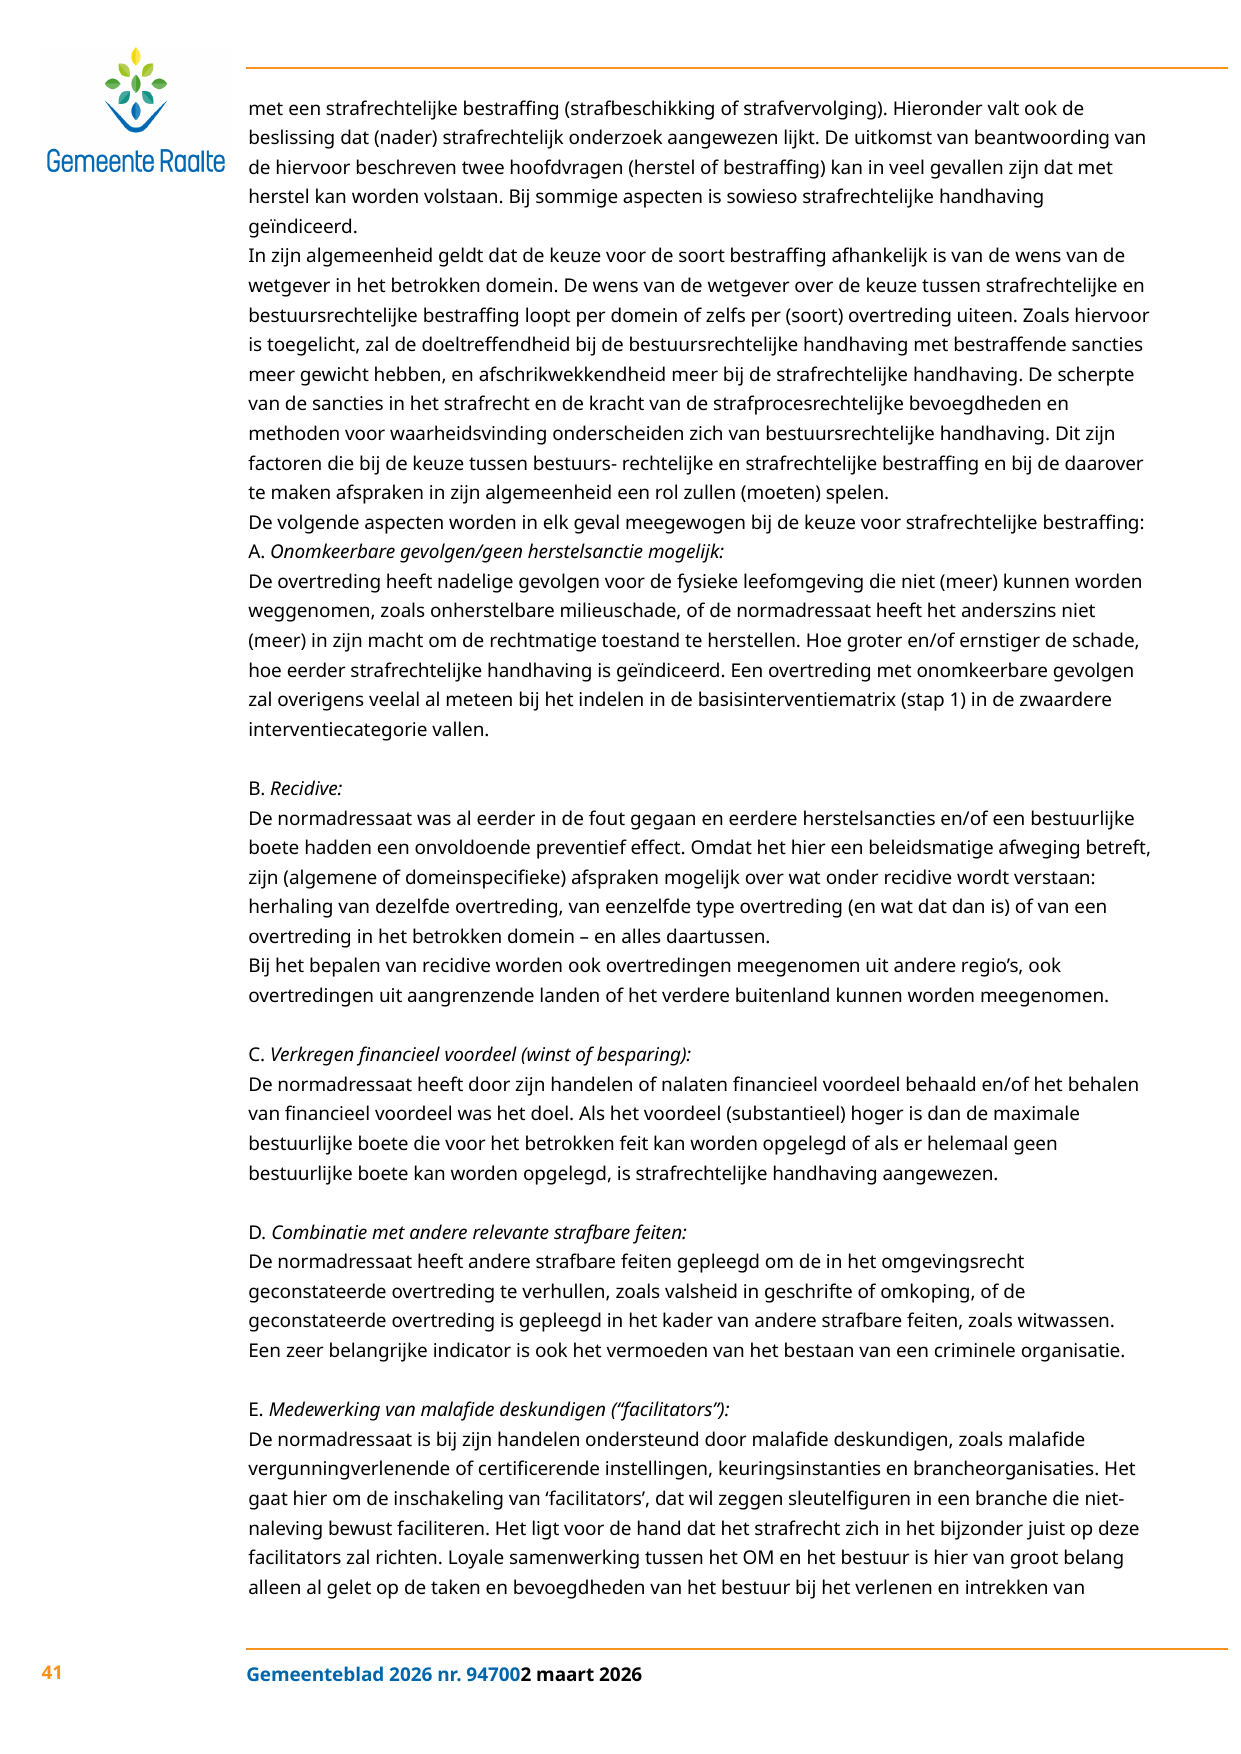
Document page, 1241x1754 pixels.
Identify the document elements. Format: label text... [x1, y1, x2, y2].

text Bij het bepalen van recidive worden ook overtredingen meegenomen uit andere regio’s, ook overtredingen uit aangrenzende landen of het verdere buitenland kunnen worden meegenomen. [248, 953, 1152, 1008]
text De normadressaat was al eerder in de fout gegaan en eerdere herstelsancties en/of een bestuurlijke boete hadden een onvoldoende preventief effect. Omdat het hier een beleidsmatige afweging betreft, zijn (algemene of domeinspecifieke) afspraken mogelijk over wat onder recidive wordt verstaan: herhaling van dezelfde overtreding, van eenzelfde type overtreding (en wat dat dan is) of van een overtreding in het betrokken domein – en alles daartussen. [248, 805, 1152, 949]
text E. Medewerking van malafide deskundigen (“facilitators”): [248, 1396, 1152, 1422]
text C. Verkregen financieel voordeel (winst of besparing): [248, 1041, 1152, 1067]
text A. Onomkeerbare gevolgen/geen herstelsanctie mogelijk: [248, 538, 1152, 564]
text De normadressaat heeft andere strafbare feiten gepleegd om de in het omgevingsrecht geconstateerde overtreding te verhullen, zoals valsheid in geschrifte of omkoping, of de geconstateerde overtreding is gepleegd in het kader van andere strafbare feiten, zoals witwassen. Een zeer belangrijke indicator is ook het vermoeden van het bestaan van een criminele organisatie. [248, 1248, 1152, 1363]
text met een strafrechtelijke bestraffing (strafbeschikking of strafvervolging). Hieronder valt ook de beslissing dat (nader) strafrechtelijk onderzoek aangewezen lijkt. De uitkomst van beantwoording van de hiervoor beschreven twee hoofdvragen (herstel of bestraffing) kan in veel gevallen zijn dat met herstel kan worden volstaan. Bij sommige aspecten is sowieso strafrechtelijke handhaving geïndiceerd. [248, 95, 1152, 239]
text De volgende aspecten worden in elk geval meegewogen bij de keuze voor strafrechtelijke bestraffing: [248, 509, 1152, 535]
text In zijn algemeenheid geldt dat de keuze voor de soort bestraffing afhankelijk is van de wens van de wetgever in het betrokken domein. De wens van de wetgever over de keuze tussen strafrechtelijke en bestuursrechtelijke bestraffing loopt per domein of zelfs per (soort) overtreding uiteen. Zoals hiervoor is toegelicht, zal de doeltreffendheid bij de bestuursrechtelijke handhaving met bestraffende sancties meer gewicht hebben, en afschrikwekkendheid meer bij de strafrechtelijke handhaving. De scherpte van de sancties in het strafrecht en de kracht van de strafprocesrechtelijke bevoegdheden en methoden voor waarheidsvinding onderscheiden zich van bestuursrechtelijke handhaving. Dit zijn factoren die bij de keuze tussen bestuurs- rechtelijke en strafrechtelijke bestraffing en bij de daarover te maken afspraken in zijn algemeenheid een rol zullen (moeten) spelen. [248, 243, 1152, 505]
text De overtreding heeft nadelige gevolgen voor de fysieke leefomgeving die niet (meer) kunnen worden weggenomen, zoals onherstelbare milieuschade, of de normadressaat heeft het anderszins niet (meer) in zijn macht om de rechtmatige toestand te herstellen. Hoe groter en/of ernstiger de schade, hoe eerder strafrechtelijke handhaving is geïndiceerd. Een overtreding met onomkeerbare gevolgen zal overigens veelal al meteen bij het indelen in de basisinterventiematrix (stap 1) in de zwaardere interventiecategorie vallen. [248, 568, 1152, 742]
text De normadressaat heeft door zijn handelen of nalaten financieel voordeel behaald en/of het behalen van financieel voordeel was het doel. Als het voordeel (substantieel) hoger is dan de maximale bestuurlijke boete die voor het betrokken feit kan worden opgelegd of als er helemaal geen bestuurlijke boete kan worden opgelegd, is strafrechtelijke handhaving aangewezen. [248, 1071, 1152, 1186]
text B. Recidive: [248, 775, 1152, 801]
text D. Combinatie met andere relevante strafbare feiten: [248, 1219, 1152, 1245]
text De normadressaat is bij zijn handelen ondersteund door malafide deskundigen, zoals malafide vergunningverlenende of certificerende instellingen, keuringsinstanties en brancheorganisaties. Het gaat hier om de inschakeling van ‘facilitators’, dat wil zeggen sleutelfiguren in een branche die niet-naleving bewust faciliteren. Het ligt voor de hand dat het strafrecht zich in het bijzonder juist op deze facilitators zal richten. Loyale samenwerking tussen het OM en het bestuur is hier van groot belang alleen al gelet op de taken en bevoegdheden van het bestuur bij het verlenen en intrekken van [248, 1426, 1152, 1600]
picture [41, 47, 231, 172]
